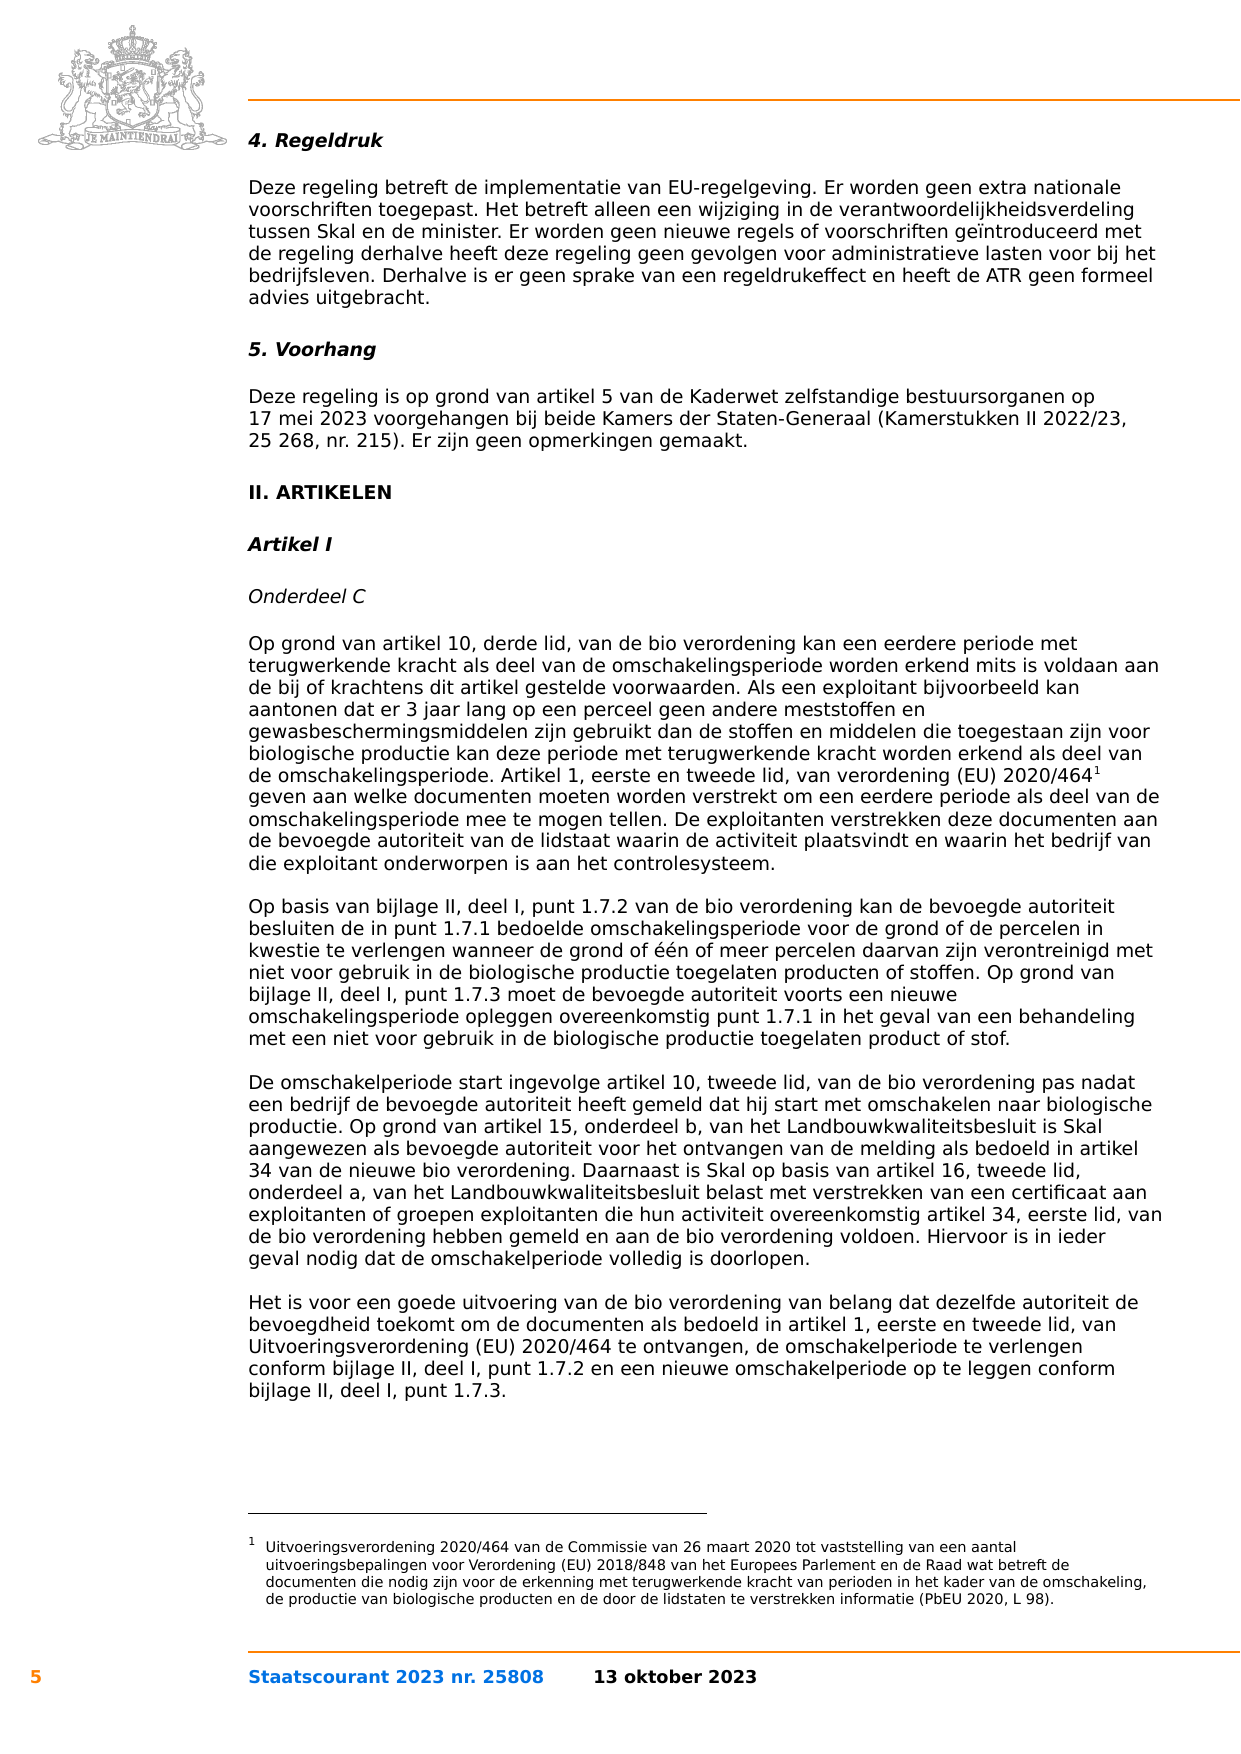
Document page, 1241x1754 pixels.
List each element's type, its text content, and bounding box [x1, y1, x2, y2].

subtitle Artikel I [248, 534, 1163, 556]
subtitle 4. Regeldruk [248, 130, 1163, 152]
text De omschakelperiode start ingevolge artikel 10, tweede lid, van de bio verordening pas nadat een bedrijf de bevoegde autoriteit heeft gemeld dat hij start met omschakelen naar biologische productie. Op grond van artikel 15, onderdeel b, van het Landbouwkwaliteitsbesluit is Skal aangewezen als bevoegde autoriteit voor het ontvangen van de melding als bedoeld in artikel 34 van de nieuwe bio verordening. Daarnaast is Skal op basis van artikel 16, tweede lid, onderdeel a, van het Landbouwkwaliteitsbesluit belast met verstrekken van een certificaat aan exploitanten of groepen exploitanten die hun activiteit overeenkomstig artikel 34, eerste lid, van de bio verordening hebben gemeld en aan de bio verordening voldoen. Hiervoor is in ieder geval nodig dat de omschakelperiode volledig is doorlopen. [248, 1072, 1163, 1270]
text Het is voor een goede uitvoering van de bio verordening van belang dat dezelfde autoriteit de bevoegdheid toekomt om de documenten als bedoeld in artikel 1, eerste en tweede lid, van Uitvoeringsverordening (EU) 2020/464 te ontvangen, de omschakelperiode te verlengen conform bijlage II, deel I, punt 1.7.2 en een nieuwe omschakelperiode op te leggen conform bijlage II, deel I, punt 1.7.3. [248, 1292, 1163, 1402]
picture [38, 25, 227, 150]
text Op basis van bijlage II, deel I, punt 1.7.2 van de bio verordening kan de bevoegde autoriteit besluiten de in punt 1.7.1 bedoelde omschakelingsperiode voor de grond of de percelen in kwestie te verlengen wanneer de grond of één of meer percelen daarvan zijn verontreinigd met niet voor gebruik in de biologische productie toegelaten producten of stoffen. Op grond van bijlage II, deel I, punt 1.7.3 moet de bevoegde autoriteit voorts een nieuwe omschakelingsperiode opleggen overeenkomstig punt 1.7.1 in het geval van een behandeling met een niet voor gebruik in de biologische productie toegelaten product of stof. [248, 896, 1163, 1050]
text Deze regeling betreft de implementatie van EU-regelgeving. Er worden geen extra nationale voorschriften toegepast. Het betreft alleen een wijziging in de verantwoordelijkheidsverdeling tussen Skal en de minister. Er worden geen nieuwe regels of voorschriften geïntroduceerd met de regeling derhalve heeft deze regeling geen gevolgen voor administratieve lasten voor bij het bedrijfsleven. Derhalve is er geen sprake van een regeldrukeffect en heeft de ATR geen formeel advies uitgebracht. [248, 177, 1163, 309]
text Deze regeling is op grond van artikel 5 van de Kaderwet zelfstandige bestuursorganen op 17 mei 2023 voorgehangen bij beide Kamers der Staten-Generaal (Kamerstukken II 2022/23, 25 268, nr. 215). Er zijn geen opmerkingen gemaakt. [248, 386, 1163, 452]
text Op grond van artikel 10, derde lid, van de bio verordening kan een eerdere periode met terugwerkende kracht als deel van de omschakelingsperiode worden erkend mits is voldaan aan de bij of krachtens dit artikel gestelde voorwaarden. Als een exploitant bijvoorbeeld kan aantonen dat er 3 jaar lang op een perceel geen andere meststoffen en gewasbeschermingsmiddelen zijn gebruikt dan de stoffen en middelen die toegestaan zijn voor biologische productie kan deze periode met terugwerkende kracht worden erkend als deel van de omschakelingsperiode. Artikel 1, eerste en tweede lid, van verordening (EU) 2020/464 geven aan welke documenten moeten worden verstrekt om een eerdere periode als deel van de omschakelingsperiode mee te mogen tellen. De exploitanten verstrekken deze documenten aan de bevoegde autoriteit van de lidstaat waarin de activiteit plaatsvindt en waarin het bedrijf van die exploitant onderworpen is aan het controlesysteem. [248, 633, 1163, 874]
subtitle Onderdeel C [248, 586, 1163, 608]
text Uitvoeringsverordening 2020/464 van de Commissie van 26 maart 2020 tot vaststelling van een aantal uitvoeringsbepalingen voor Verordening (EU) 2018/848 van het Europees Parlement en de Raad wat betreft de documenten die nodig zijn voor de erkenning met terugwerkende kracht van perioden in het kader van de omschakeling, de productie van biologische producten en de door de lidstaten te verstrekken informatie (PbEU 2020, L 98). [248, 1535, 1163, 1608]
subtitle 5. Voorhang [248, 339, 1163, 361]
subtitle II. ARTIKELEN [248, 482, 1163, 504]
